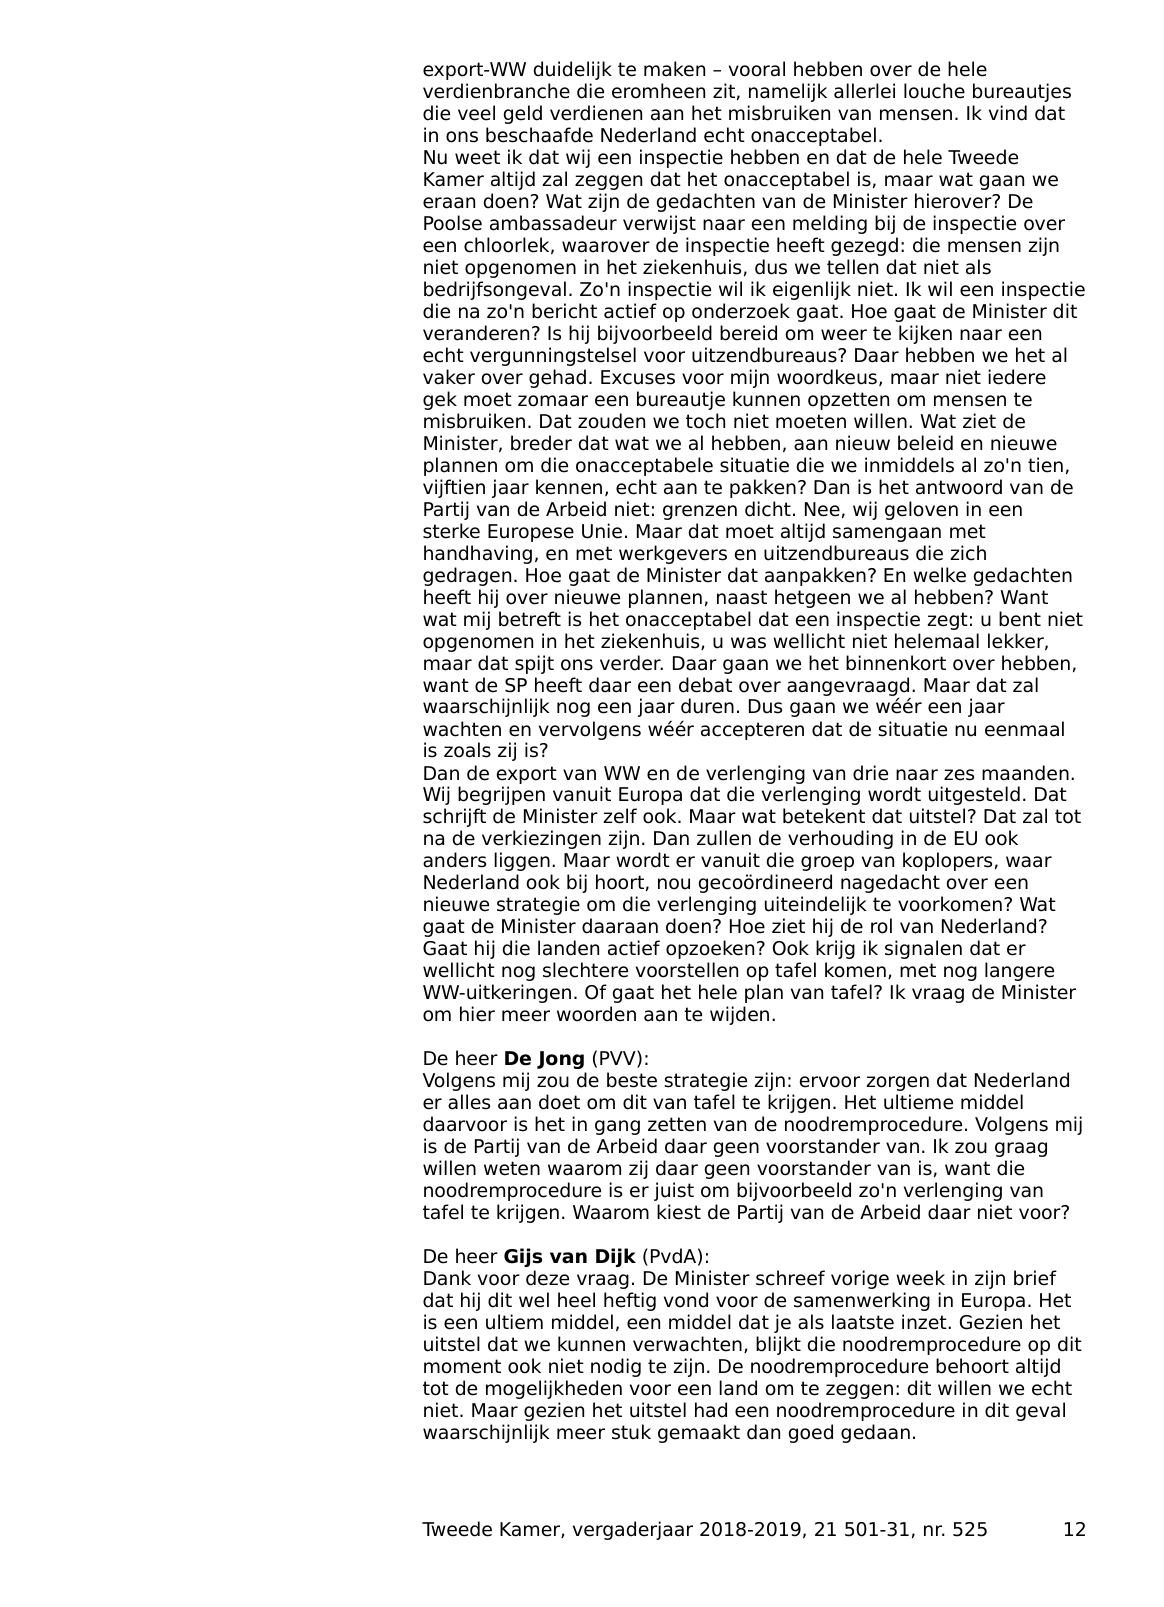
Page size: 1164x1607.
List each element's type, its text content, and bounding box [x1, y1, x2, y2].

text De heer De Jong (PVV): [422, 1048, 1087, 1070]
text De heer Gijs van Dijk (PvdA): [422, 1246, 1087, 1268]
text Dank voor deze vraag. De Minister schreef vorige week in zijn brief dat hij dit wel heel heftig vond voor de samenwerking in Europa. Het is een ultiem middel, een middel dat je als laatste inzet. Gezien het uitstel dat we kunnen verwachten, blijkt die noodremprocedure op dit moment ook niet nodig te zijn. De noodremprocedure behoort altijd tot de mogelijkheden voor een land om te zeggen: dit willen we echt niet. Maar gezien het uitstel had een noodremprocedure in dit geval waarschijnlijk meer stuk gemaakt dan goed gedaan. [422, 1268, 1087, 1444]
text Nu weet ik dat wij een inspectie hebben en dat de hele Tweede Kamer altijd zal zeggen dat het onacceptabel is, maar wat gaan we eraan doen? Wat zijn de gedachten van de Minister hierover? De Poolse ambassadeur verwijst naar een melding bij de inspectie over een chloorlek, waarover de inspectie heeft gezegd: die mensen zijn niet opgenomen in het ziekenhuis, dus we tellen dat niet als bedrijfsongeval. Zo'n inspectie wil ik eigenlijk niet. Ik wil een inspectie die na zo'n bericht actief op onderzoek gaat. Hoe gaat de Minister dit veranderen? Is hij bijvoorbeeld bereid om weer te kijken naar een echt vergunningstelsel voor uitzendbureaus? Daar hebben we het al vaker over gehad. Excuses voor mijn woordkeus, maar niet iedere gek moet zomaar een bureautje kunnen opzetten om mensen te misbruiken. Dat zouden we toch niet moeten willen. Wat ziet de Minister, breder dat wat we al hebben, aan nieuw beleid en nieuwe plannen om die onacceptabele situatie die we inmiddels al zo'n tien, vijftien jaar kennen, echt aan te pakken? Dan is het antwoord van de Partij van de Arbeid niet: grenzen dicht. Nee, wij geloven in een sterke Europese Unie. Maar dat moet altijd samengaan met handhaving, en met werkgevers en uitzendbureaus die zich gedragen. Hoe gaat de Minister dat aanpakken? En welke gedachten heeft hij over nieuwe plannen, naast hetgeen we al hebben? Want wat mij betreft is het onacceptabel dat een inspectie zegt: u bent niet opgenomen in het ziekenhuis, u was wellicht niet helemaal lekker, maar dat spijt ons verder. Daar gaan we het binnenkort over hebben, want de SP heeft daar een debat over aangevraagd. Maar dat zal waarschijnlijk nog een jaar duren. Dus gaan we wéér een jaar wachten en vervolgens wéér accepteren dat de situatie nu eenmaal is zoals zij is? [422, 147, 1087, 762]
text export-WW duidelijk te maken – vooral hebben over de hele verdienbranche die eromheen zit, namelijk allerlei louche bureautjes die veel geld verdienen aan het misbruiken van mensen. Ik vind dat in ons beschaafde Nederland echt onacceptabel. [422, 59, 1087, 147]
text Volgens mij zou de beste strategie zijn: ervoor zorgen dat Nederland er alles aan doet om dit van tafel te krijgen. Het ultieme middel daarvoor is het in gang zetten van de noodremprocedure. Volgens mij is de Partij van de Arbeid daar geen voorstander van. Ik zou graag willen weten waarom zij daar geen voorstander van is, want die noodremprocedure is er juist om bijvoorbeeld zo'n verlenging van tafel te krijgen. Waarom kiest de Partij van de Arbeid daar niet voor? [422, 1070, 1087, 1224]
text Dan de export van WW en de verlenging van drie naar zes maanden. Wij begrijpen vanuit Europa dat die verlenging wordt uitgesteld. Dat schrijft de Minister zelf ook. Maar wat betekent dat uitstel? Dat zal tot na de verkiezingen zijn. Dan zullen de verhouding in de EU ook anders liggen. Maar wordt er vanuit die groep van koplopers, waar Nederland ook bij hoort, nou gecoördineerd nagedacht over een nieuwe strategie om die verlenging uiteindelijk te voorkomen? Wat gaat de Minister daaraan doen? Hoe ziet hij de rol van Nederland? Gaat hij die landen actief opzoeken? Ook krijg ik signalen dat er wellicht nog slechtere voorstellen op tafel komen, met nog langere WW-uitkeringen. Of gaat het hele plan van tafel? Ik vraag de Minister om hier meer woorden aan te wijden. [422, 762, 1087, 1026]
